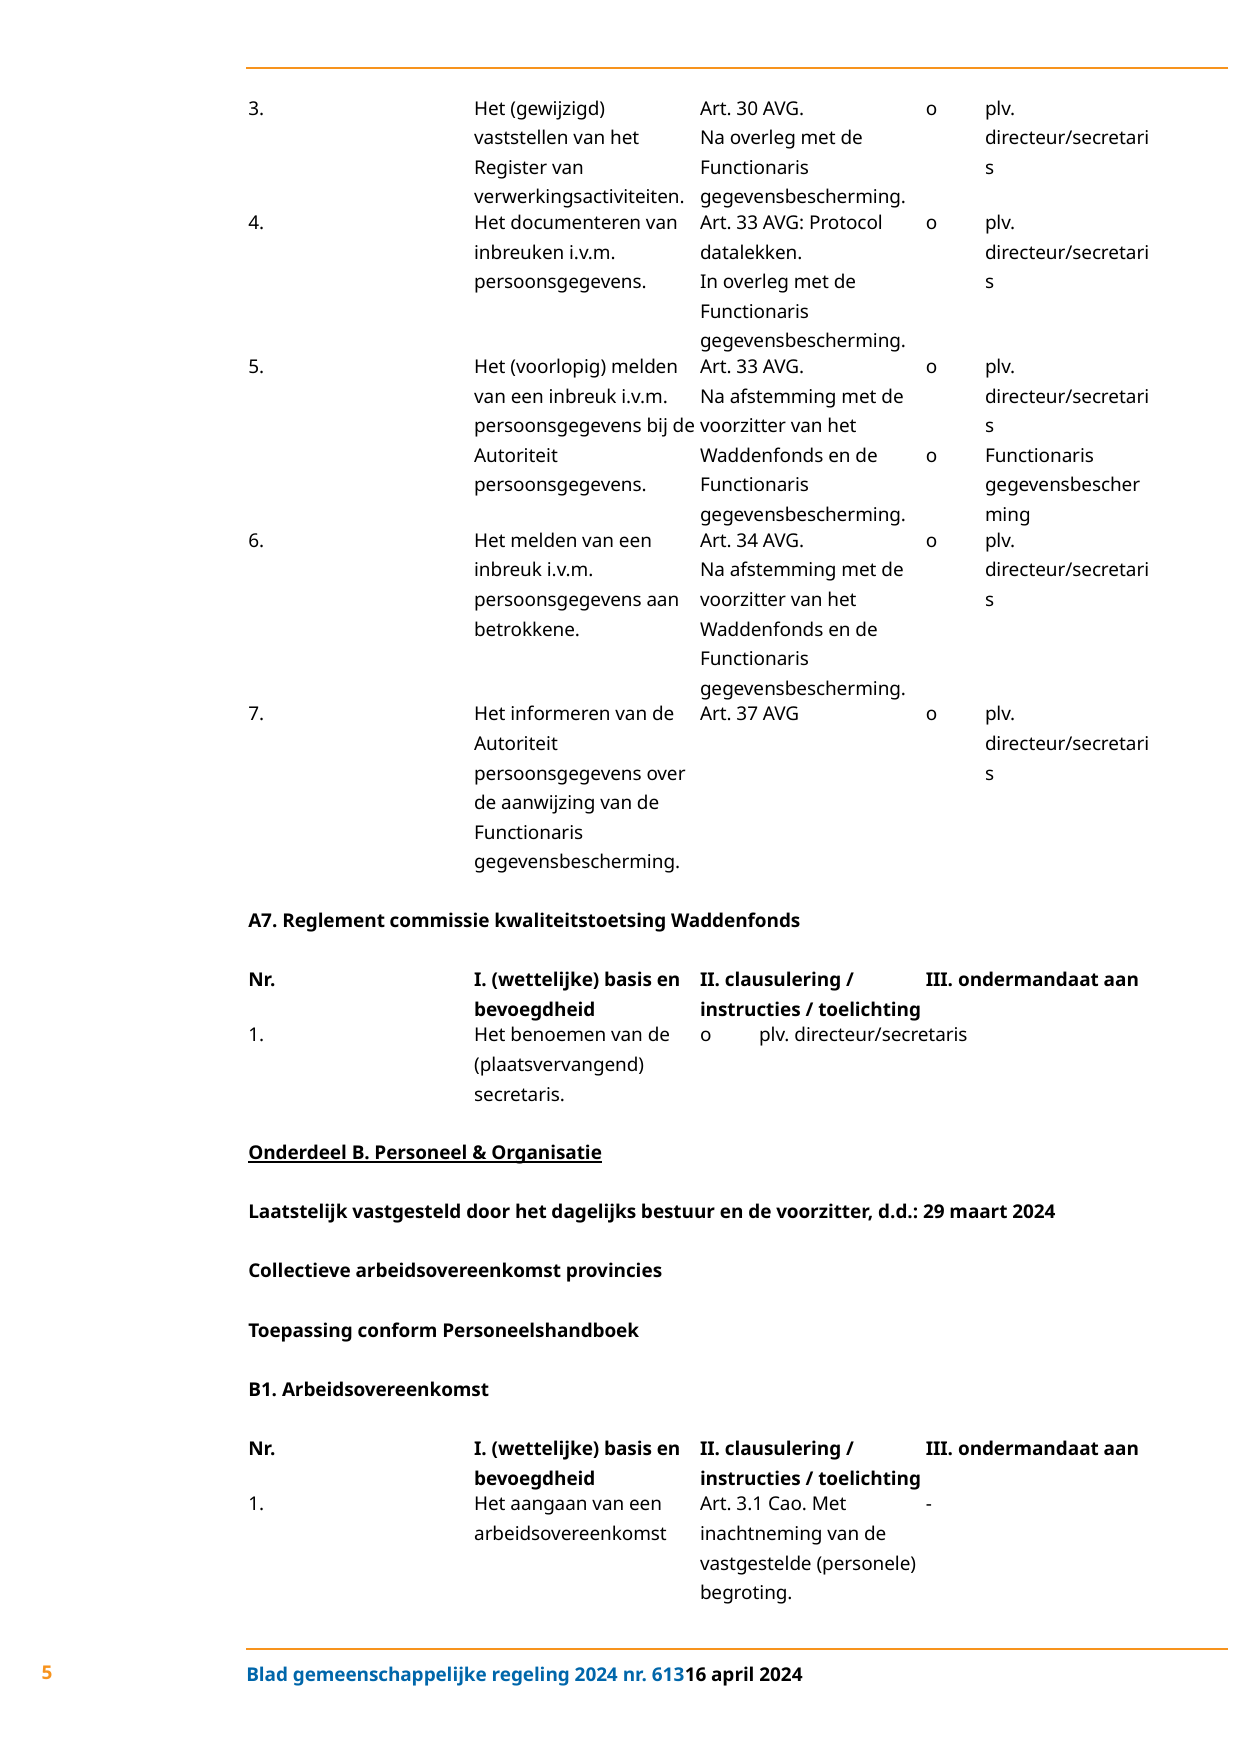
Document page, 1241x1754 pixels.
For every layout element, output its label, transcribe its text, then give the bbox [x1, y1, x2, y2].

table_cell Het benoemen van de (plaatsvervangend) secretaris. [474, 1022, 700, 1107]
table_cell 7. [248, 701, 474, 874]
table_cell Art. 34 AVG. Na afstemming met de voorzitter van het Waddenfonds en de Functionaris gegevensbescherming. [700, 527, 926, 701]
table_header III. ondermandaat aan [926, 966, 1152, 1022]
text Laatstelijk vastgesteld door het dagelijks bestuur en de voorzitter, d.d.: 29 maart 2024 [248, 1198, 1152, 1224]
table_cell plv. directeur/secretaris [926, 527, 1152, 701]
table_cell 6. [248, 527, 474, 701]
table_header II. clausulering / instructies / toelichting [700, 966, 926, 1022]
table_cell 3. [248, 95, 474, 209]
table_cell 1. [248, 1491, 474, 1605]
table_cell Het documenteren van inbreuken i.v.m. persoonsgegevens. [474, 209, 700, 353]
text Onderdeel B. Personeel & Organisatie [248, 1139, 1152, 1165]
table_cell plv. directeur/secretaris Functionaris gegevensbescherming [926, 353, 1152, 527]
table_cell Art. 33 AVG. Na afstemming met de voorzitter van het Waddenfonds en de Functionaris gegevensbescherming. [700, 353, 926, 527]
table_cell Art. 30 AVG. Na overleg met de Functionaris gegevensbescherming. [700, 95, 926, 209]
table_cell 5. [248, 353, 474, 527]
table_header I. (wettelijke) basis en bevoegdheid [474, 1435, 700, 1491]
picture [41, 47, 231, 172]
table_cell Het (voorlopig) melden van een inbreuk i.v.m. persoonsgegevens bij de Autoriteit persoonsgegevens. [474, 353, 700, 527]
text A7. Reglement commissie kwaliteitstoetsing Waddenfonds [248, 907, 1152, 933]
table_cell Het (gewijzigd) vaststellen van het Register van verwerkingsactiviteiten. [474, 95, 700, 209]
table_cell plv. directeur/secretaris [926, 701, 1152, 874]
table_cell Art. 33 AVG: Protocol datalekken. In overleg met de Functionaris gegevensbescherming. [700, 209, 926, 353]
table_header II. clausulering / instructies / toelichting [700, 1435, 926, 1491]
table_cell Het informeren van de Autoriteit persoonsgegevens over de aanwijzing van de Functionaris gegevensbescherming. [474, 701, 700, 874]
text Collectieve arbeidsovereenkomst provincies [248, 1258, 1152, 1283]
text B1. Arbeidsovereenkomst [248, 1376, 1152, 1402]
table_header Nr. [248, 1435, 474, 1491]
table_cell Art. 37 AVG [700, 701, 926, 874]
table_cell Art. 3.1 Cao. Met inachtneming van de vastgestelde (personele) begroting. [700, 1491, 926, 1605]
table_cell Het aangaan van een arbeidsovereenkomst [474, 1491, 700, 1605]
table_header III. ondermandaat aan [926, 1435, 1152, 1491]
table_cell 4. [248, 209, 474, 353]
table_cell plv. directeur/secretaris [926, 95, 1152, 209]
text Toepassing conform Personeelshandboek [248, 1317, 1152, 1343]
table_header Nr. [248, 966, 474, 1022]
table_header I. (wettelijke) basis en bevoegdheid [474, 966, 700, 1022]
table_cell plv. directeur/secretaris [926, 209, 1152, 353]
table_cell plv. directeur/secretaris [700, 1022, 1152, 1107]
table_cell - [926, 1491, 1152, 1605]
table_cell Het melden van een inbreuk i.v.m. persoonsgegevens aan betrokkene. [474, 527, 700, 701]
table_cell 1. [248, 1022, 474, 1107]
